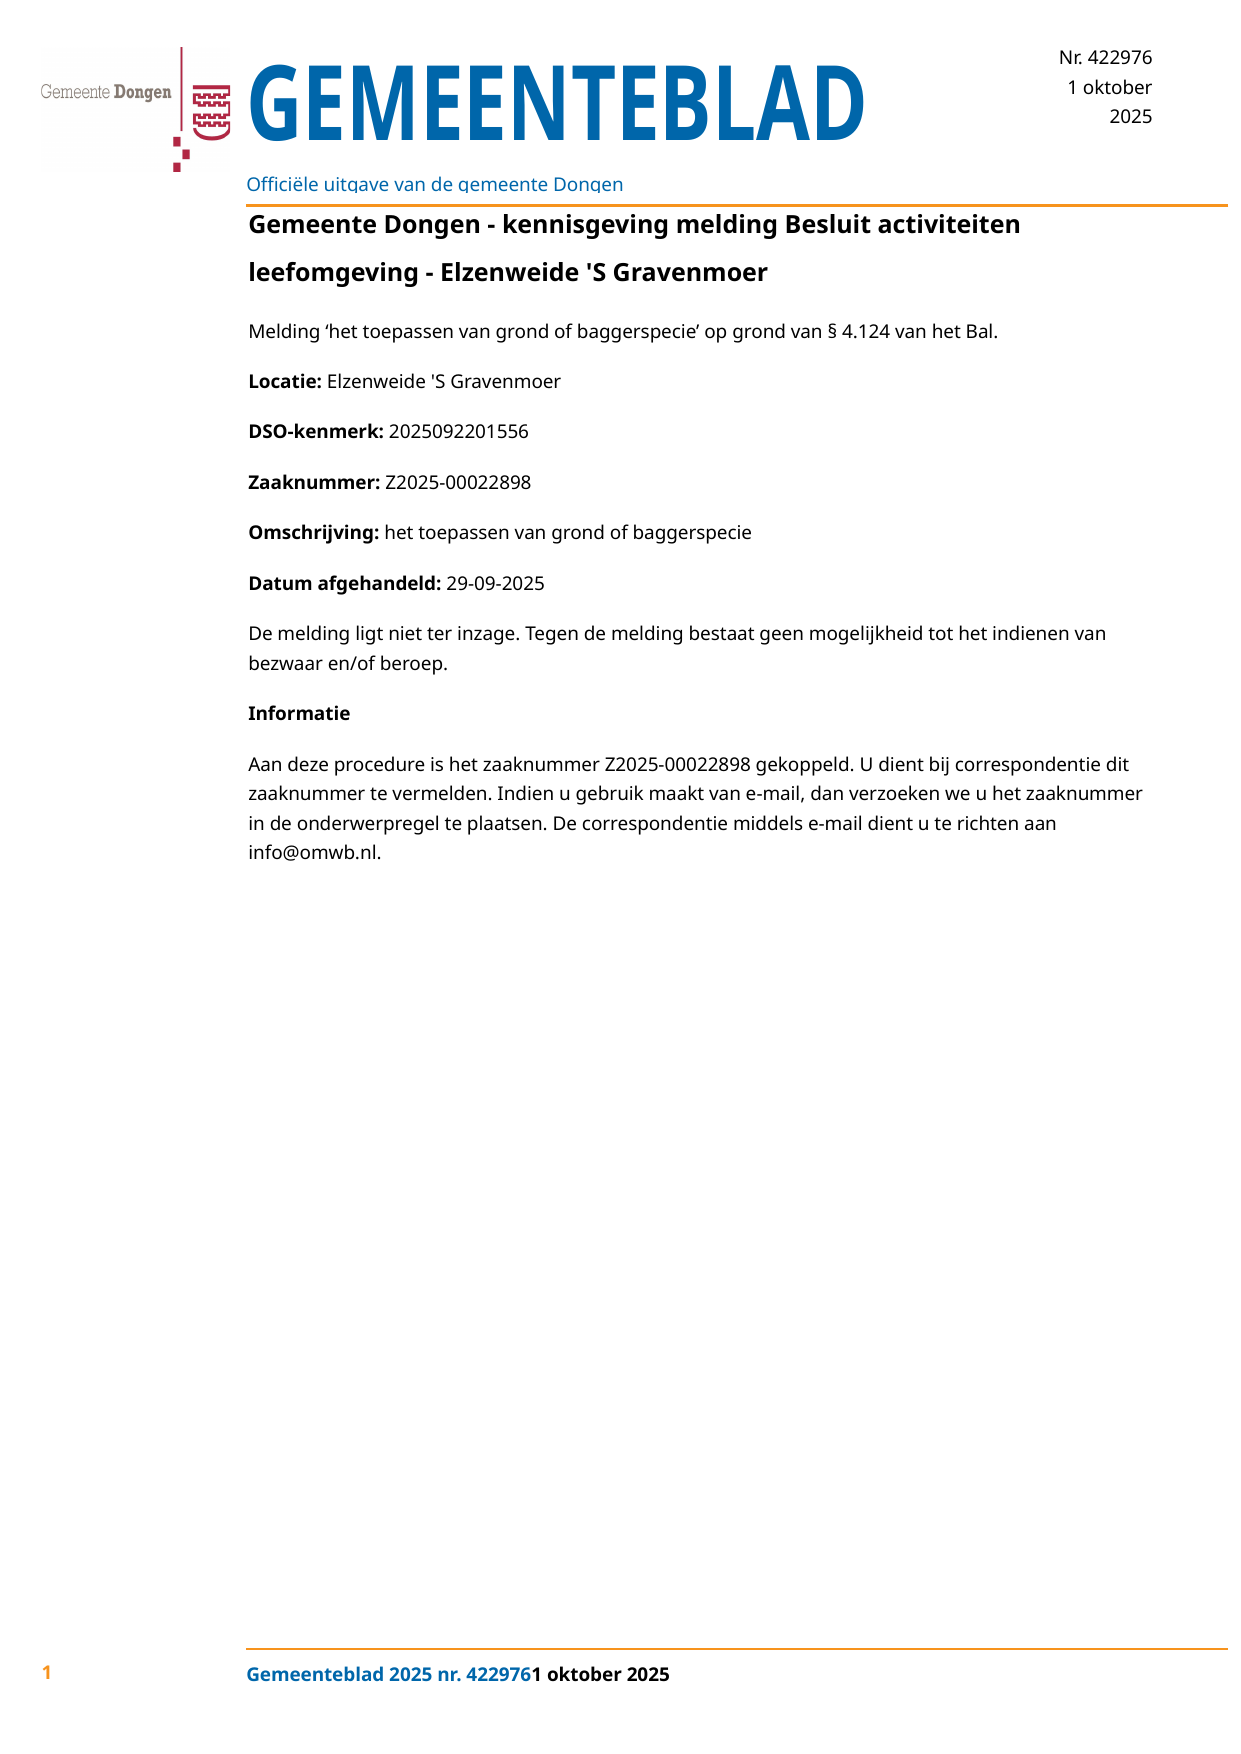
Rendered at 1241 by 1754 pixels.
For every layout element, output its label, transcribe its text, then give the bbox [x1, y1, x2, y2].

picture [41, 47, 231, 172]
text Datum afgehandeld: 29-09-2025 [248, 570, 1152, 596]
text Locatie: Elzenweide 'S Gravenmoer [248, 368, 1152, 394]
text Gemeente Dongen - kennisgeving melding Besluit activiteiten leefomgeving - Elzenweide 'S Gravenmoer [248, 207, 1152, 288]
text De melding ligt niet ter inzage. Tegen de melding bestaat geen mogelijkheid tot het indienen van bezwaar en/of beroep. [248, 620, 1152, 676]
text Zaaknummer: Z2025-00022898 [248, 469, 1152, 495]
text Aan deze procedure is het zaaknummer Z2025-00022898 gekoppeld. U dient bij correspondentie dit zaaknummer te vermelden. Indien u gebruik maakt van e-mail, dan verzoeken we u het zaaknummer in de onderwerpregel te plaatsen. De correspondentie middels e-mail dient u te richten aan info@omwb.nl. [248, 751, 1152, 865]
text Melding ‘het toepassen van grond of baggerspecie’ op grond van § 4.124 van het Bal. [248, 318, 1152, 344]
text Omschrijving: het toepassen van grond of baggerspecie [248, 519, 1152, 545]
text DSO-kenmerk: 2025092201556 [248, 419, 1152, 444]
text Informatie [248, 700, 1152, 726]
